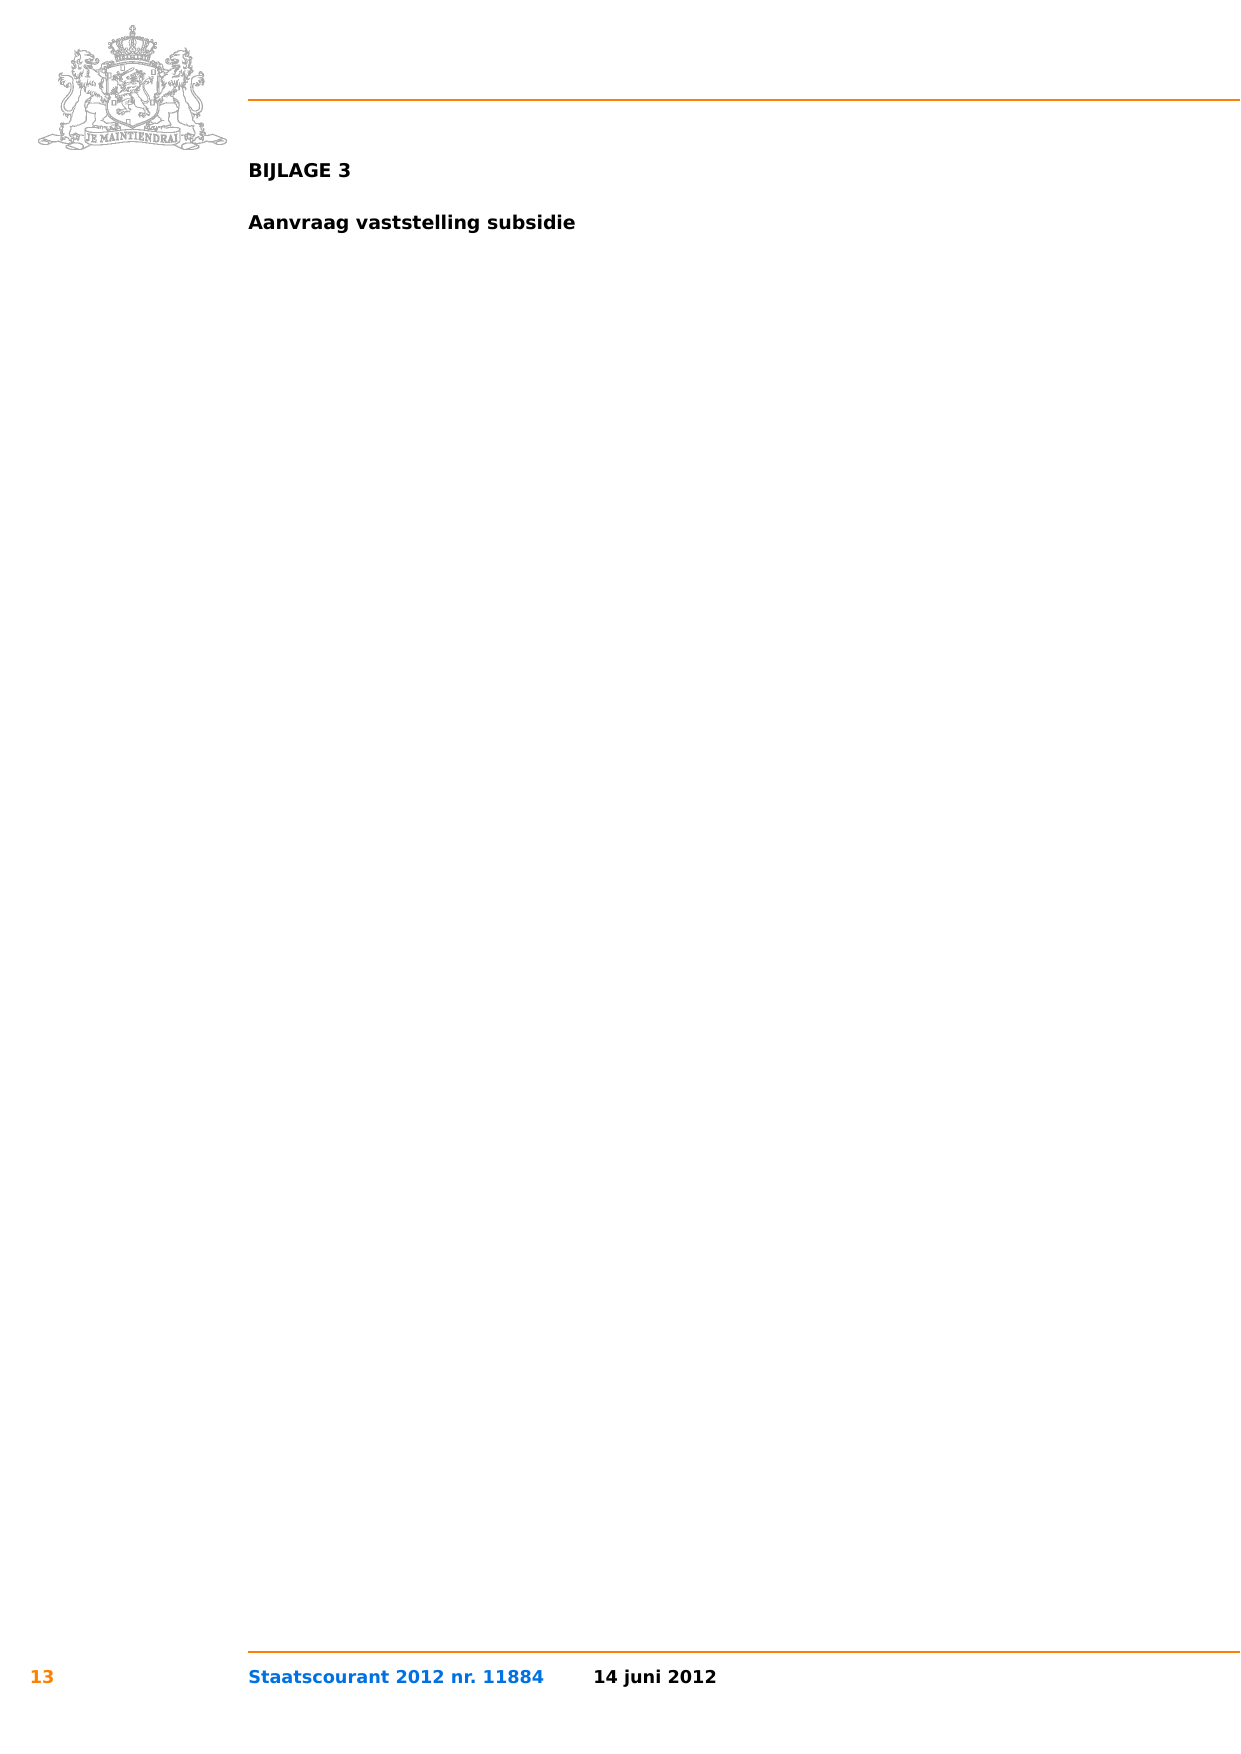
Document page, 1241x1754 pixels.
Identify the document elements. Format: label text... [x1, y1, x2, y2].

subtitle BIJLAGE 3 [248, 160, 1163, 182]
subtitle Aanvraag vaststelling subsidie [248, 212, 1163, 234]
picture [38, 25, 227, 150]
